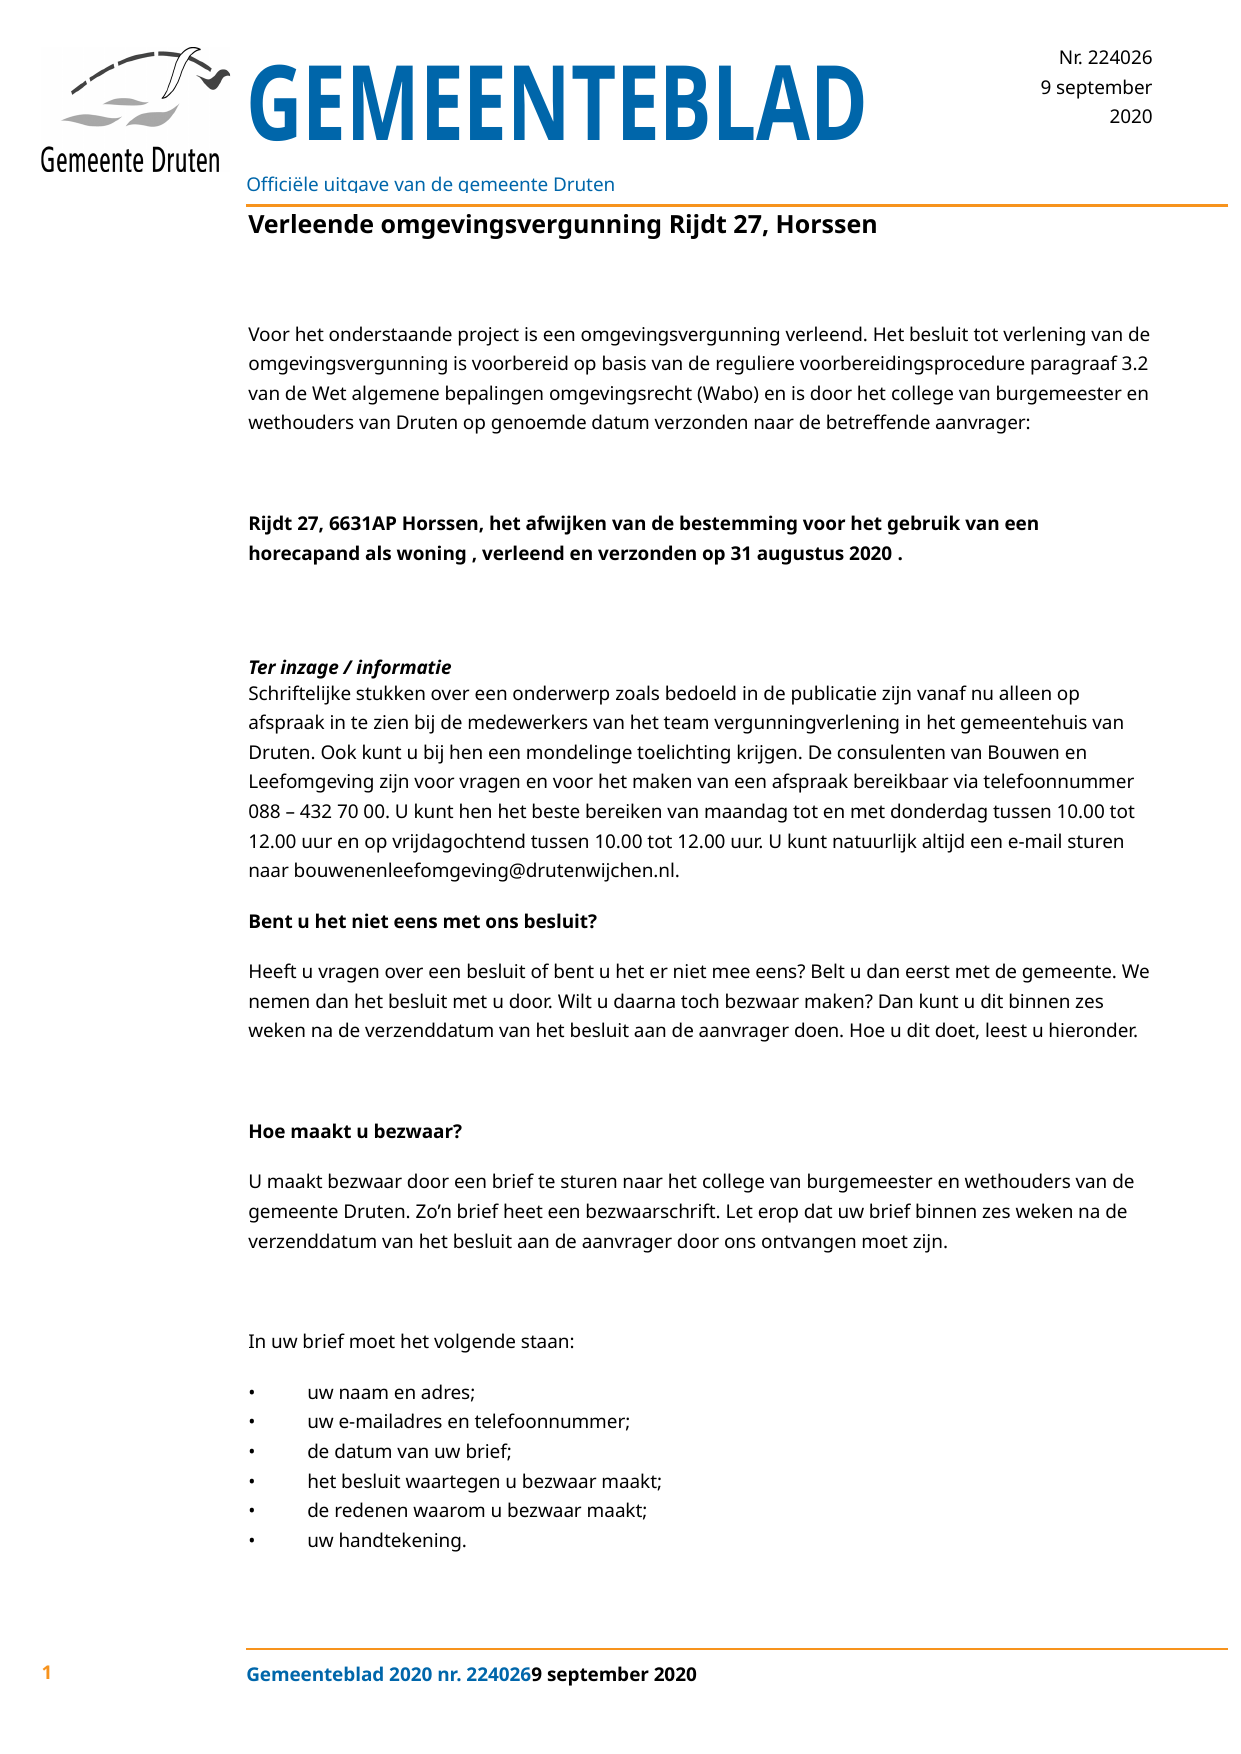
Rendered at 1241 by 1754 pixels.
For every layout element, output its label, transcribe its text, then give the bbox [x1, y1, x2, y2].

text Voor het onderstaande project is een omgevingsvergunning verleend. Het besluit tot verlening van de omgevingsvergunning is voorbereid op basis van de reguliere voorbereidingsprocedure paragraaf 3.2 van de Wet algemene bepalingen omgevingsrecht (Wabo) en is door het college van burgemeester en wethouders van Druten op genoemde datum verzonden naar de betreffende aanvrager: [248, 321, 1152, 435]
text Heeft u vragen over een besluit of bent u het er niet mee eens? Belt u dan eerst met de gemeente. We nemen dan het besluit met u door. Wilt u daarna toch bezwaar maken? Dan kunt u dit binnen zes weken na de verzenddatum van het besluit aan de aanvrager doen. Hoe u dit doet, leest u hieronder. [248, 958, 1152, 1043]
text In uw brief moet het volgende staan: [248, 1329, 1152, 1354]
list de redenen waarom u bezwaar maakt; [248, 1497, 1152, 1523]
list het besluit waartegen u bezwaar maakt; [248, 1468, 1152, 1494]
list uw e-mailadres en telefoonnummer; [248, 1409, 1152, 1434]
text U maakt bezwaar door een brief te sturen naar het college van burgemeester en wethouders van de gemeente Druten. Zo’n brief heet een bezwaarschrift. Let erop dat uw brief binnen zes weken na de verzenddatum van het besluit aan de aanvrager door ons ontvangen moet zijn. [248, 1169, 1152, 1254]
list de datum van uw brief; [248, 1438, 1152, 1464]
list uw naam en adres; [248, 1379, 1152, 1405]
text Bent u het niet eens met ons besluit? [248, 908, 1152, 934]
list uw handtekening. [248, 1527, 1152, 1553]
picture [41, 47, 231, 172]
text Verleende omgevingsvergunning Rijdt 27, Horssen [248, 207, 1152, 241]
text Schriftelijke stukken over een onderwerp zoals bedoeld in de publicatie zijn vanaf nu alleen op afspraak in te zien bij de medewerkers van het team vergunningverlening in het gemeentehuis van Druten. Ook kunt u bij hen een mondelinge toelichting krijgen. De consulenten van Bouwen en Leefomgeving zijn voor vragen en voor het maken van een afspraak bereikbaar via telefoonnummer 088 – 432 70 00. U kunt hen het beste bereiken van maandag tot en met donderdag tussen 10.00 tot 12.00 uur en op vrijdagochtend tussen 10.00 tot 12.00 uur. U kunt natuurlijk altijd een e-mail sturen naar bouwenenleefomgeving@drutenwijchen.nl. [248, 680, 1152, 883]
text Ter inzage / informatie [248, 654, 1152, 680]
text Hoe maakt u bezwaar? [248, 1118, 1152, 1144]
text Rijdt 27, 6631AP Horssen, het afwijken van de bestemming voor het gebruik van een horecapand als woning , verleend en verzonden op 31 augustus 2020 . [248, 510, 1152, 566]
